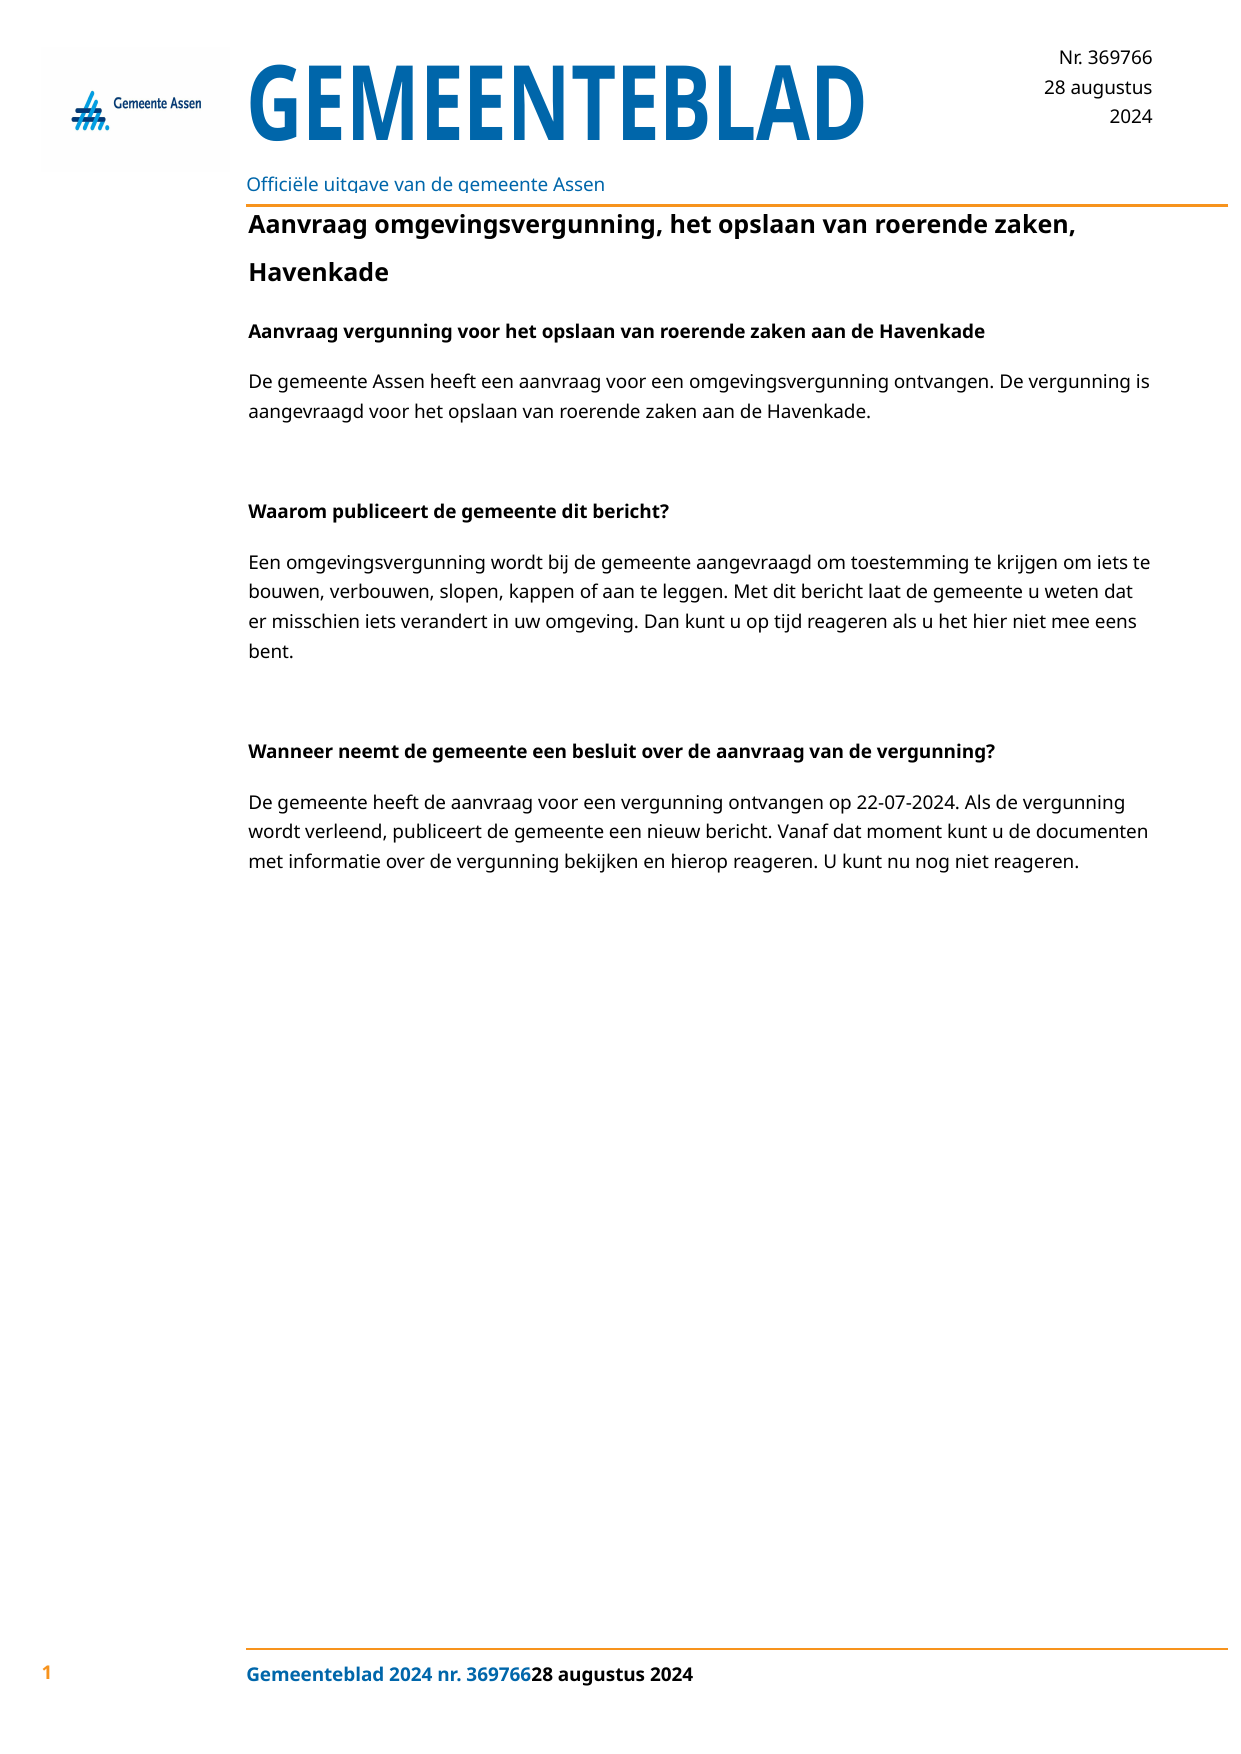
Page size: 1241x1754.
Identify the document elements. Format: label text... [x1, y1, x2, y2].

picture [41, 47, 231, 172]
text Een omgevingsvergunning wordt bij de gemeente aangevraagd om toestemming te krijgen om iets te bouwen, verbouwen, slopen, kappen of aan te leggen. Met dit bericht laat de gemeente u weten dat er misschien iets verandert in uw omgeving. Dan kunt u op tijd reageren als u het hier niet mee eens bent. [248, 549, 1152, 664]
text De gemeente heeft de aanvraag voor een vergunning ontvangen op 22-07-2024. Als de vergunning wordt verleend, publiceert de gemeente een nieuw bericht. Vanaf dat moment kunt u de documenten met informatie over de vergunning bekijken en hierop reageren. U kunt nu nog niet reageren. [248, 789, 1152, 874]
text Aanvraag omgevingsvergunning, het opslaan van roerende zaken, Havenkade [248, 207, 1152, 288]
text De gemeente Assen heeft een aanvraag voor een omgevingsvergunning ontvangen. De vergunning is aangevraagd voor het opslaan van roerende zaken aan de Havenkade. [248, 368, 1152, 424]
text Wanneer neemt de gemeente een besluit over de aanvraag van de vergunning? [248, 739, 1152, 764]
text Aanvraag vergunning voor het opslaan van roerende zaken aan de Havenkade [248, 318, 1152, 344]
text Waarom publiceert de gemeente dit bericht? [248, 499, 1152, 524]
